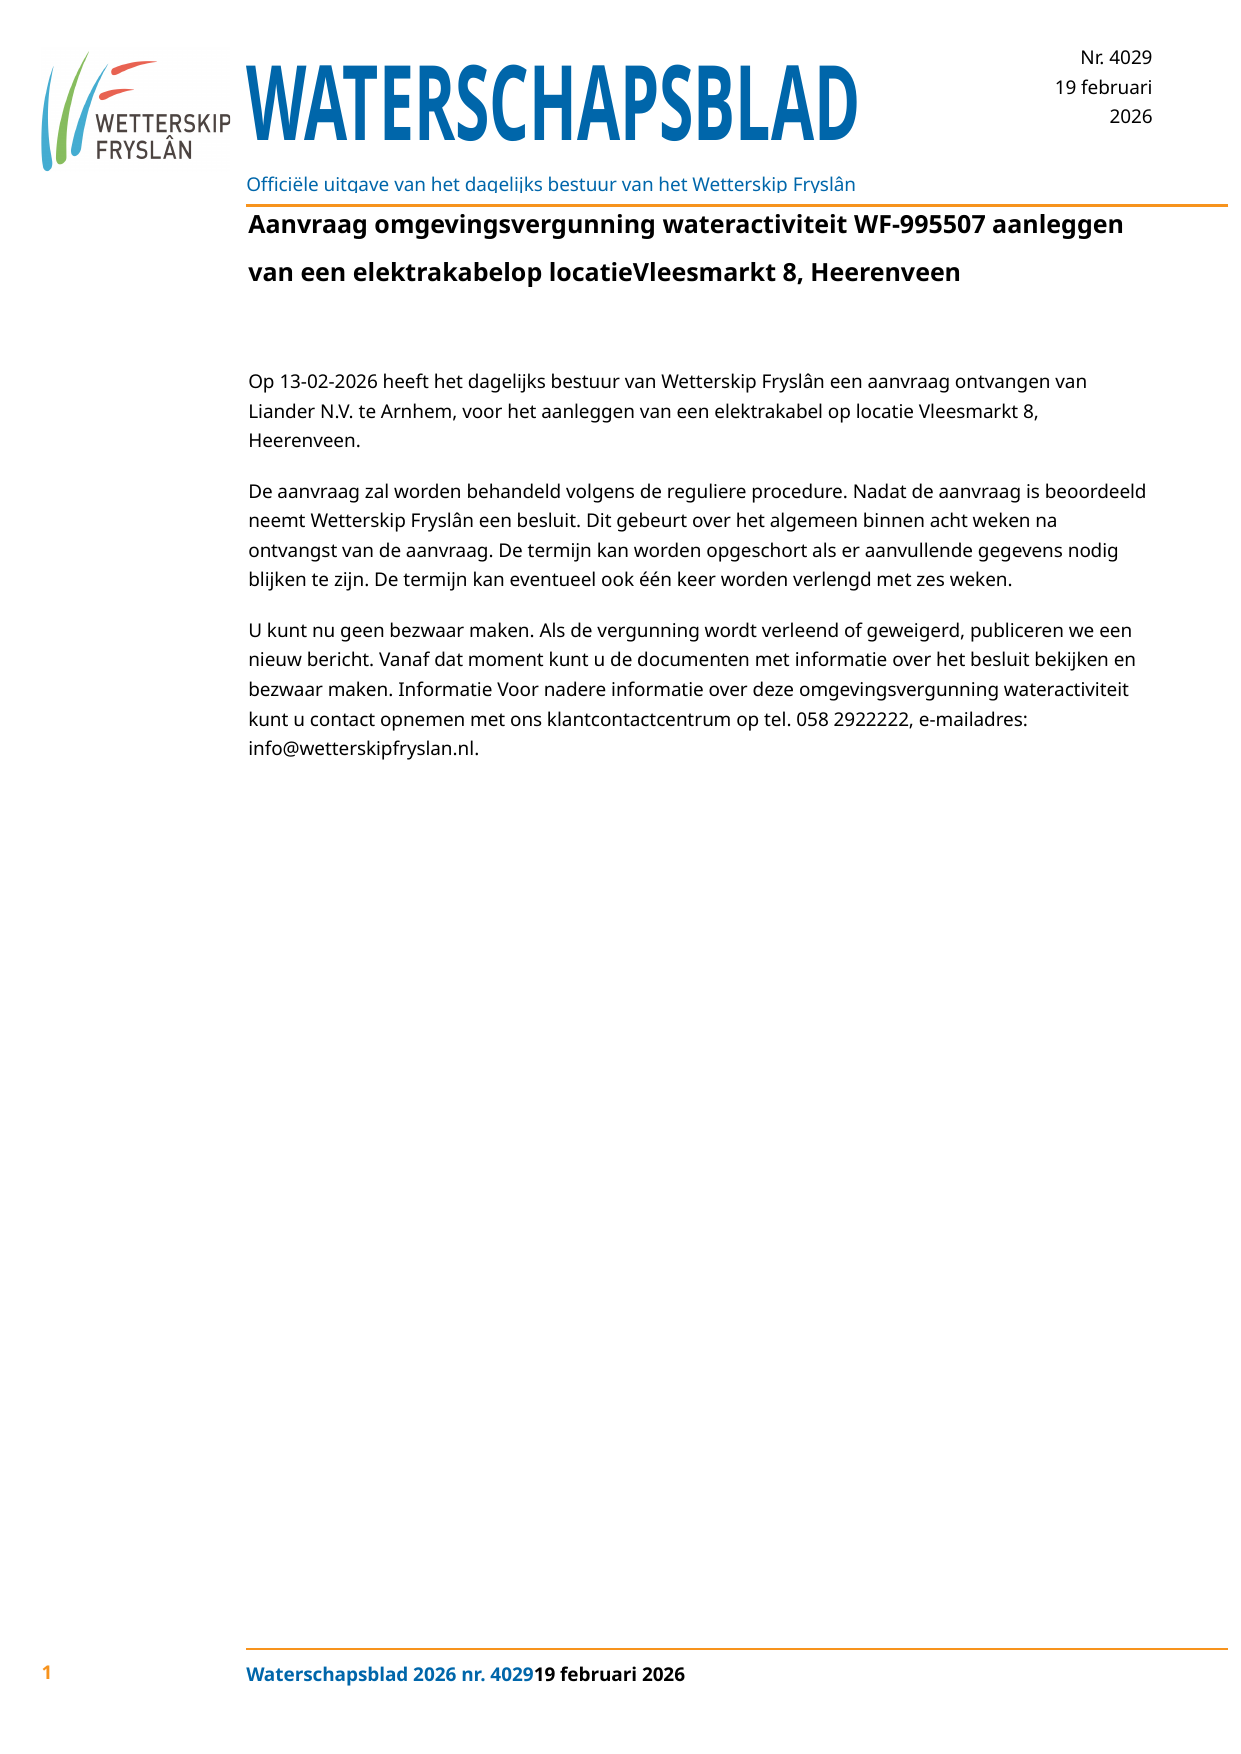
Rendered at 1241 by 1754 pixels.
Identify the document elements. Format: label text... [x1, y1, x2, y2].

text U kunt nu geen bezwaar maken. Als de vergunning wordt verleend of geweigerd, publiceren we een nieuw bericht. Vanaf dat moment kunt u de documenten met informatie over het besluit bekijken en bezwaar maken. Informatie Voor nadere informatie over deze omgevingsvergunning wateractiviteit kunt u contact opnemen met ons klantcontactcentrum op tel. 058 2922222, e-mailadres: info@wetterskipfryslan.nl. [248, 617, 1152, 761]
text Op 13-02-2026 heeft het dagelijks bestuur van Wetterskip Fryslân een aanvraag ontvangen van Liander N.V. te Arnhem, voor het aanleggen van een elektrakabel op locatie Vleesmarkt 8, Heerenveen. [248, 368, 1152, 453]
picture [41, 47, 231, 172]
text De aanvraag zal worden behandeld volgens de reguliere procedure. Nadat de aanvraag is beoordeeld neemt Wetterskip Fryslân een besluit. Dit gebeurt over het algemeen binnen acht weken na ontvangst van de aanvraag. De termijn kan worden opgeschort als er aanvullende gegevens nodig blijken te zijn. De termijn kan eventueel ook één keer worden verlengd met zes weken. [248, 478, 1152, 592]
text Aanvraag omgevingsvergunning wateractiviteit WF-995507 aanleggen van een elektrakabelop locatieVleesmarkt 8, Heerenveen [248, 207, 1152, 288]
